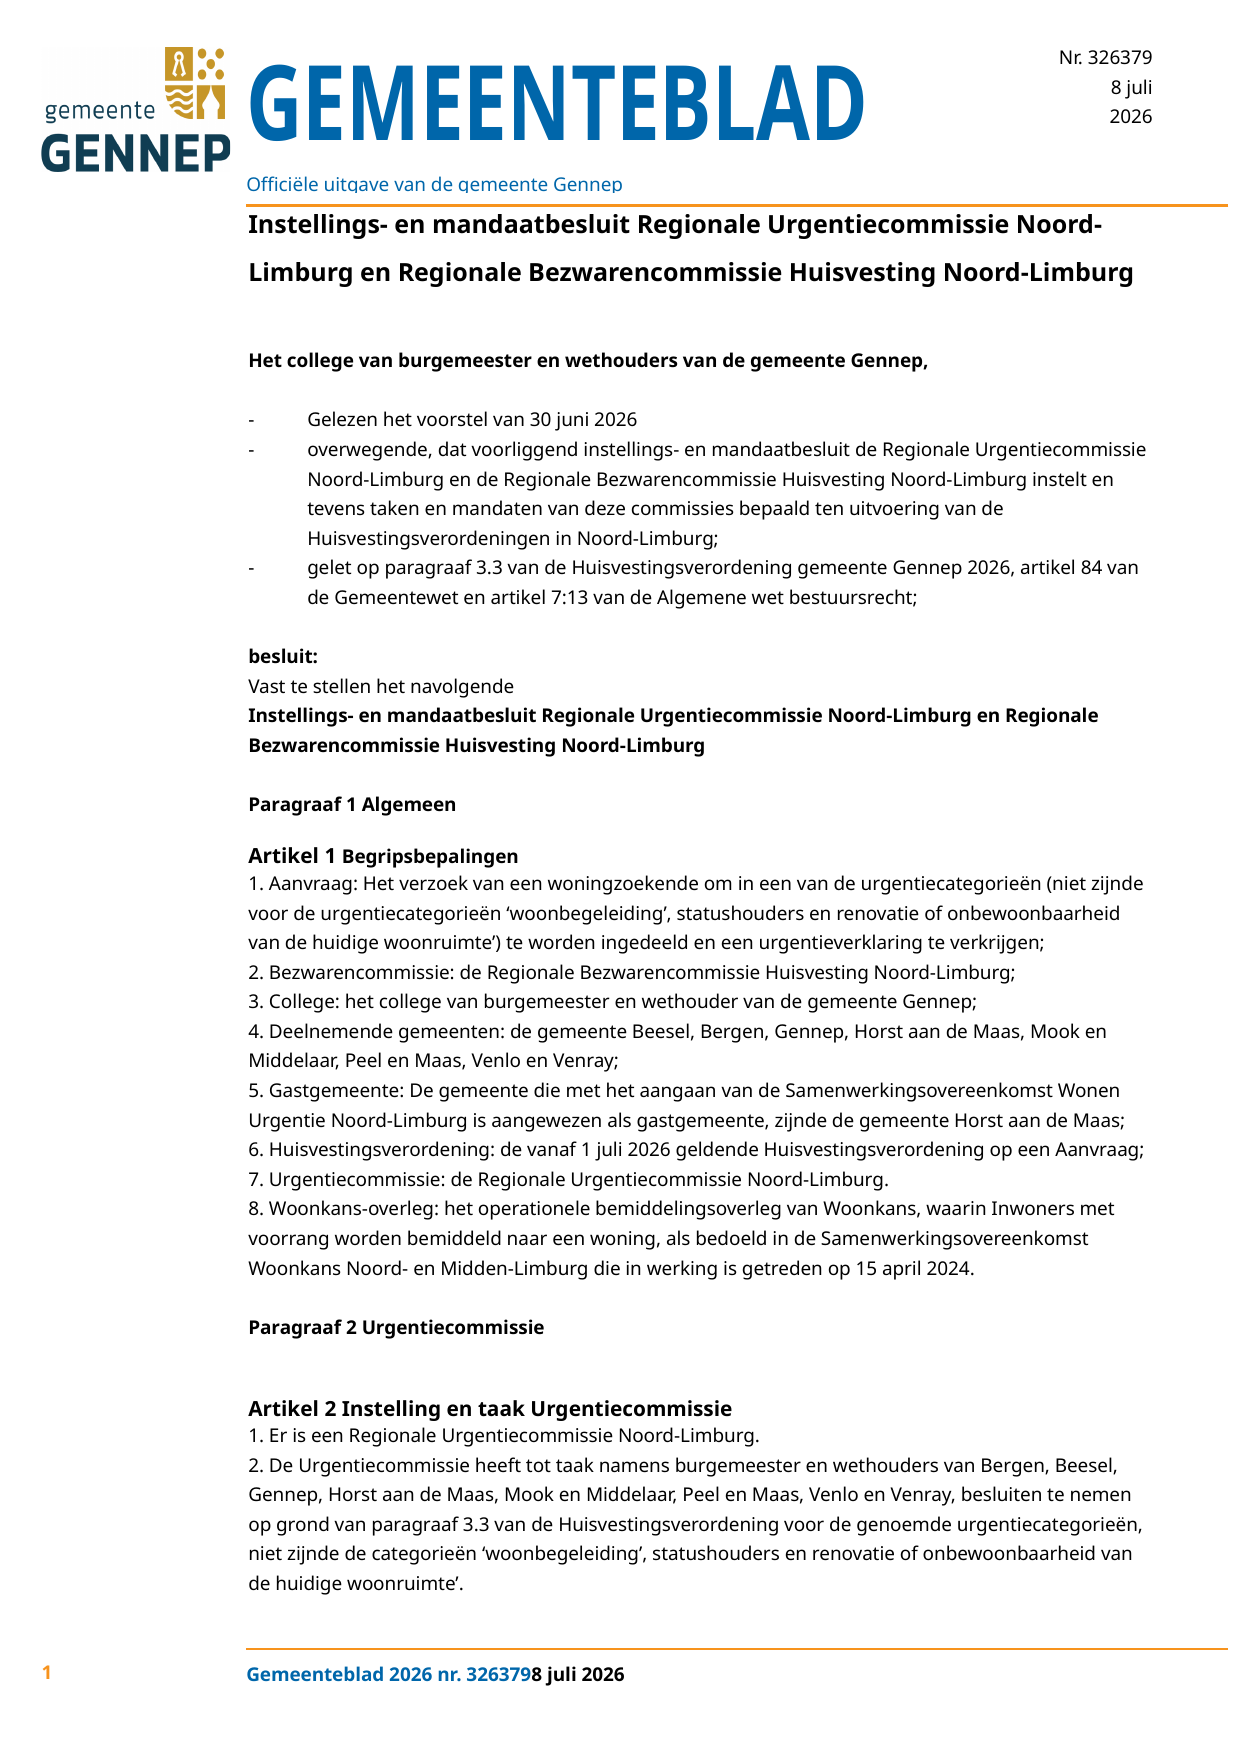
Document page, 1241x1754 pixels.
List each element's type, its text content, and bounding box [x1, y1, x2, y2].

text Artikel 2 Instelling en taak Urgentiecommissie [248, 1394, 1152, 1422]
list Gelezen het voorstel van 30 juni 2026 [248, 407, 1152, 432]
list overwegende, dat voorliggend instellings- en mandaatbesluit de Regionale Urgentiecommissie Noord-Limburg en de Regionale Bezwarencommissie Huisvesting Noord-Limburg instelt en tevens taken en mandaten van deze commissies bepaald ten uitvoering van de Huisvestingsverordeningen in Noord-Limburg; [248, 436, 1152, 551]
text 3. College: het college van burgemeester en wethouder van de gemeente Gennep; [248, 988, 1152, 1014]
text 7. Urgentiecommissie: de Regionale Urgentiecommissie Noord-Limburg. [248, 1166, 1152, 1192]
text 1. Er is een Regionale Urgentiecommissie Noord-Limburg. [248, 1422, 1152, 1448]
text besluit: [248, 643, 1152, 669]
text 6. Huisvestingsverordening: de vanaf 1 juli 2026 geldende Huisvestingsverordening op een Aanvraag; [248, 1136, 1152, 1162]
text Artikel 1 Begripsbepalingen [248, 842, 1152, 870]
text Paragraaf 2 Urgentiecommissie [248, 1314, 1152, 1339]
list gelet op paragraaf 3.3 van de Huisvestingsverordening gemeente Gennep 2026, artikel 84 van de Gemeentewet en artikel 7:13 van de Algemene wet bestuursrecht; [248, 554, 1152, 610]
text Vast te stellen het navolgende [248, 673, 1152, 699]
text Instellings- en mandaatbesluit Regionale Urgentiecommissie Noord-Limburg en Regionale Bezwarencommissie Huisvesting Noord-Limburg [248, 207, 1152, 288]
text 2. Bezwarencommissie: de Regionale Bezwarencommissie Huisvesting Noord-Limburg; [248, 959, 1152, 984]
text 4. Deelnemende gemeenten: de gemeente Beesel, Bergen, Gennep, Horst aan de Maas, Mook en Middelaar, Peel en Maas, Venlo en Venray; [248, 1018, 1152, 1073]
text 5. Gastgemeente: De gemeente die met het aangaan van de Samenwerkingsovereenkomst Wonen Urgentie Noord-Limburg is aangewezen als gastgemeente, zijnde de gemeente Horst aan de Maas; [248, 1077, 1152, 1132]
text Paragraaf 1 Algemeen [248, 791, 1152, 817]
text Het college van burgemeester en wethouders van de gemeente Gennep, [248, 347, 1152, 373]
text 1. Aanvraag: Het verzoek van een woningzoekende om in een van de urgentiecategorieën (niet zijnde voor de urgentiecategorieën ‘woonbegeleiding’, statushouders en renovatie of onbewoonbaarheid van de huidige woonruimte’) te worden ingedeeld en een urgentieverklaring te verkrijgen; [248, 870, 1152, 955]
text 2. De Urgentiecommissie heeft tot taak namens burgemeester en wethouders van Bergen, Beesel, Gennep, Horst aan de Maas, Mook en Middelaar, Peel en Maas, Venlo en Venray, besluiten te nemen op grond van paragraaf 3.3 van de Huisvestingsverordening voor de genoemde urgentiecategorieën, niet zijnde de categorieën ‘woonbegeleiding’, statushouders en renovatie of onbewoonbaarheid van de huidige woonruimte’. [248, 1452, 1152, 1596]
text 8. Woonkans-overleg: het operationele bemiddelingsoverleg van Woonkans, waarin Inwoners met voorrang worden bemiddeld naar een woning, als bedoeld in de Samenwerkingsovereenkomst Woonkans Noord- en Midden-Limburg die in werking is getreden op 15 april 2024. [248, 1196, 1152, 1280]
picture [41, 47, 231, 172]
text Instellings- en mandaatbesluit Regionale Urgentiecommissie Noord-Limburg en Regionale Bezwarencommissie Huisvesting Noord-Limburg [248, 702, 1152, 758]
